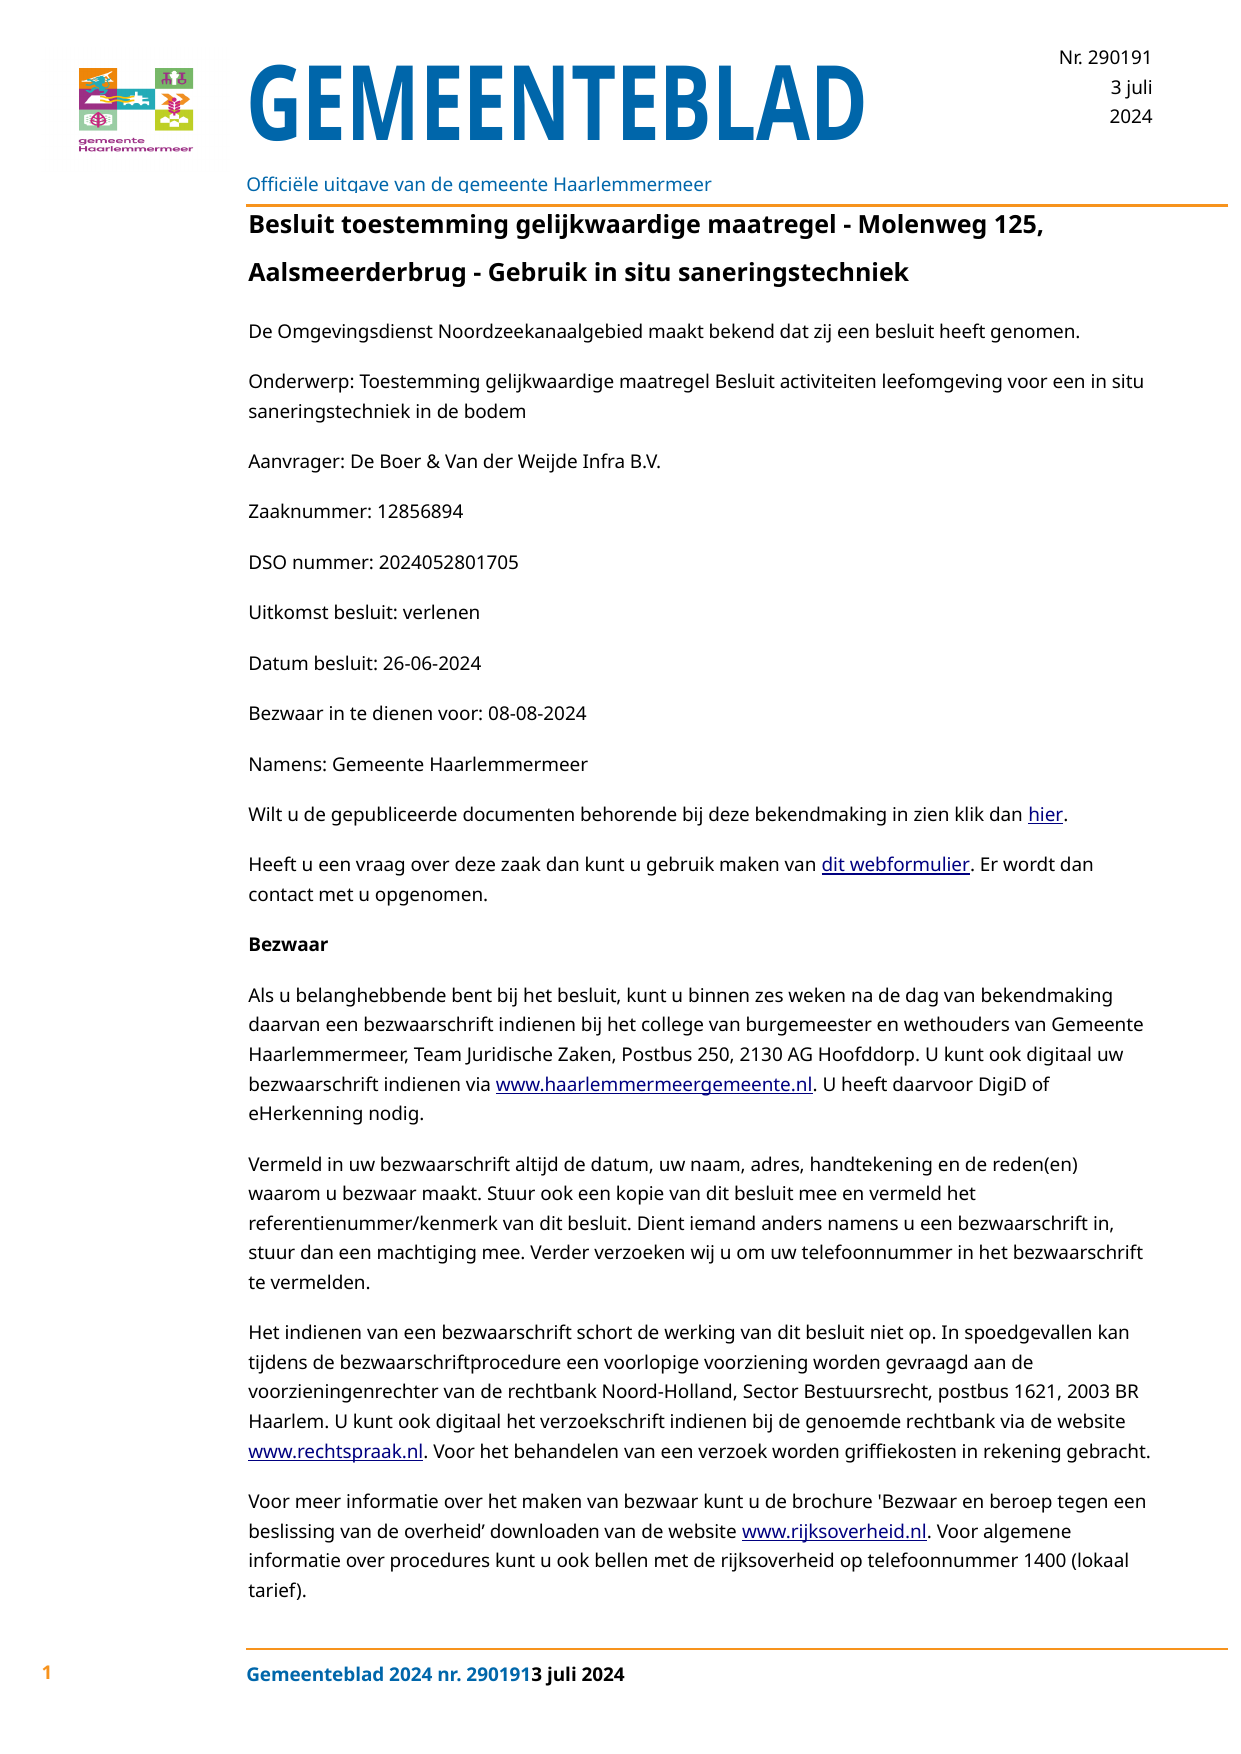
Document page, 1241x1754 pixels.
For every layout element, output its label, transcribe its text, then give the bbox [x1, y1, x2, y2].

text Bezwaar in te dienen voor: 08-08-2024 [248, 700, 1152, 726]
text Wilt u de gepubliceerde documenten behorende bij deze bekendmaking in zien klik dan hier. [248, 801, 1152, 827]
text Als u belanghebbende bent bij het besluit, kunt u binnen zes weken na de dag van bekendmaking daarvan een bezwaarschrift indienen bij het college van burgemeester en wethouders van Gemeente Haarlemmermeer, Team Juridische Zaken, Postbus 250, 2130 AG Hoofddorp. U kunt ook digitaal uw bezwaarschrift indienen via www.haarlemmermeergemeente.nl. U heeft daarvoor DigiD of eHerkenning nodig. [248, 982, 1152, 1126]
text Zaaknummer: 12856894 [248, 499, 1152, 524]
text Voor meer informatie over het maken van bezwaar kunt u de brochure 'Bezwaar en beroep tegen een beslissing van de overheid’ downloaden van de website www.rijksoverheid.nl. Voor algemene informatie over procedures kunt u ook bellen met de rijksoverheid op telefoonnummer 1400 (lokaal tarief). [248, 1488, 1152, 1603]
text Uitkomst besluit: verlenen [248, 599, 1152, 625]
text Vermeld in uw bezwaarschrift altijd de datum, uw naam, adres, handtekening en de reden(en) waarom u bezwaar maakt. Stuur ook een kopie van dit besluit mee en vermeld het referentienummer/kenmerk van dit besluit. Dient iemand anders namens u een bezwaarschrift in, stuur dan een machtiging mee. Verder verzoeken wij u om uw telefoonnummer in het bezwaarschrift te vermelden. [248, 1151, 1152, 1295]
text Heeft u een vraag over deze zaak dan kunt u gebruik maken van dit webformulier. Er wordt dan contact met u opgenomen. [248, 852, 1152, 907]
text Onderwerp: Toestemming gelijkwaardige maatregel Besluit activiteiten leefomgeving voor een in situ saneringstechniek in de bodem [248, 368, 1152, 424]
text Besluit toestemming gelijkwaardige maatregel - Molenweg 125, Aalsmeerderbrug - Gebruik in situ saneringstechniek [248, 207, 1152, 288]
text Bezwaar [248, 932, 1152, 957]
picture [41, 47, 231, 172]
text Het indienen van een bezwaarschrift schort de werking van dit besluit niet op. In spoedgevallen kan tijdens de bezwaarschriftprocedure een voorlopige voorziening worden gevraagd aan de voorzieningenrechter van de rechtbank Noord-Holland, Sector Bestuursrecht, postbus 1621, 2003 BR Haarlem. U kunt ook digitaal het verzoekschrift indienen bij de genoemde rechtbank via de website www.rechtspraak.nl. Voor het behandelen van een verzoek worden griffiekosten in rekening gebracht. [248, 1319, 1152, 1464]
text Aanvrager: De Boer & Van der Weijde Infra B.V. [248, 448, 1152, 474]
text De Omgevingsdienst Noordzeekanaalgebied maakt bekend dat zij een besluit heeft genomen. [248, 318, 1152, 344]
text Datum besluit: 26-06-2024 [248, 650, 1152, 676]
text Namens: Gemeente Haarlemmermeer [248, 751, 1152, 777]
text DSO nummer: 2024052801705 [248, 549, 1152, 575]
